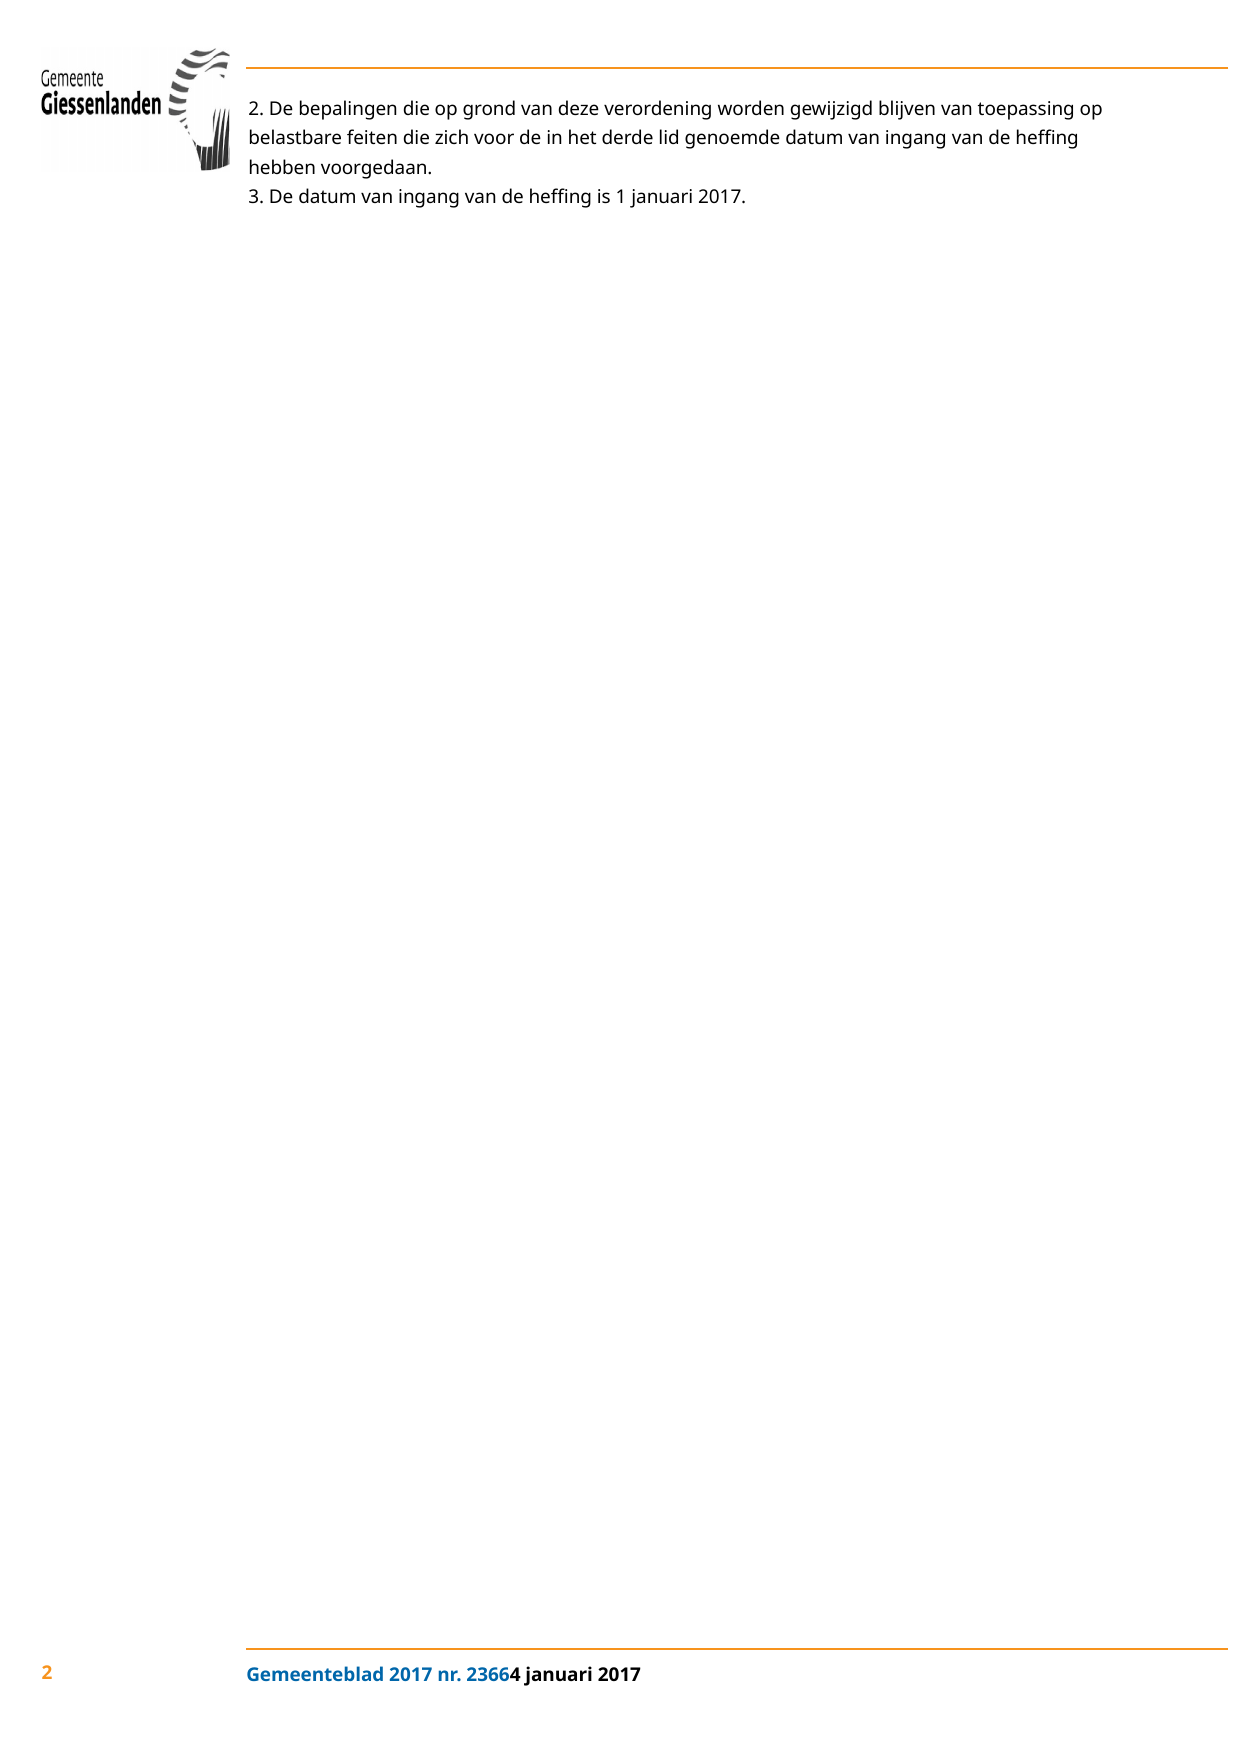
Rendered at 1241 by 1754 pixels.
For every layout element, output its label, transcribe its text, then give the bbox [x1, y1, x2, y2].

picture [41, 47, 231, 172]
text 3. De datum van ingang van de heffing is 1 januari 2017. [248, 183, 1152, 209]
text 2. De bepalingen die op grond van deze verordening worden gewijzigd blijven van toepassing op belastbare feiten die zich voor de in het derde lid genoemde datum van ingang van de heffing hebben voorgedaan. [248, 95, 1152, 180]
